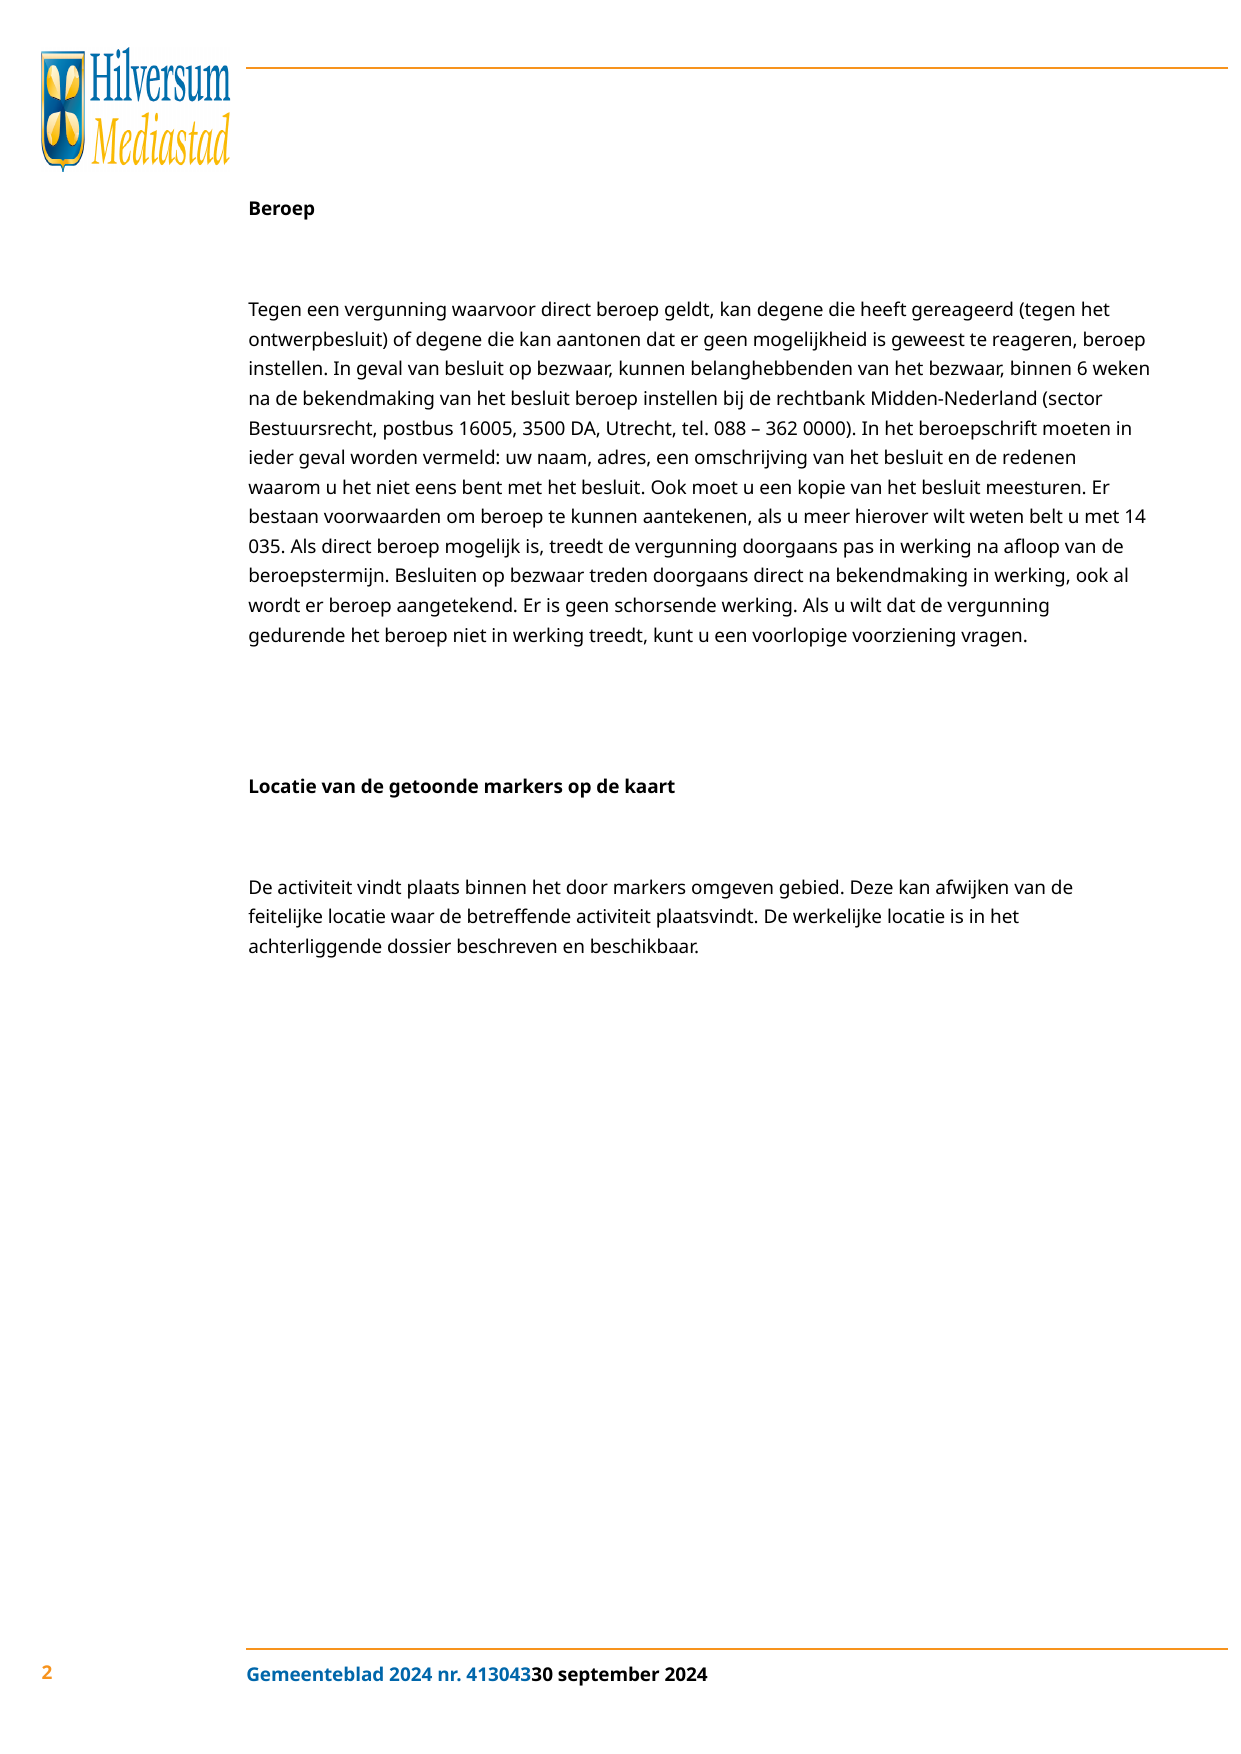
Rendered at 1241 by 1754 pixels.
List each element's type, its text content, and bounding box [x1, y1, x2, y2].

text Locatie van de getoonde markers op de kaart [248, 773, 1152, 799]
text Tegen een vergunning waarvoor direct beroep geldt, kan degene die heeft gereageerd (tegen het ontwerpbesluit) of degene die kan aantonen dat er geen mogelijkheid is geweest te reageren, beroep instellen. In geval van besluit op bezwaar, kunnen belanghebbenden van het bezwaar, binnen 6 weken na de bekendmaking van het besluit beroep instellen bij de rechtbank Midden-Nederland (sector Bestuursrecht, postbus 16005, 3500 DA, Utrecht, tel. 088 – 362 0000). In het beroepschrift moeten in ieder geval worden vermeld: uw naam, adres, een omschrijving van het besluit en de redenen waarom u het niet eens bent met het besluit. Ook moet u een kopie van het besluit meesturen. Er bestaan voorwaarden om beroep te kunnen aantekenen, als u meer hierover wilt weten belt u met 14 035. Als direct beroep mogelijk is, treedt de vergunning doorgaans pas in werking na afloop van de beroepstermijn. Besluiten op bezwaar treden doorgaans direct na bekendmaking in werking, ook al wordt er beroep aangetekend. Er is geen schorsende werking. Als u wilt dat de vergunning gedurende het beroep niet in werking treedt, kunt u een voorlopige voorziening vragen. [248, 296, 1152, 648]
text De activiteit vindt plaats binnen het door markers omgeven gebied. Deze kan afwijken van de feitelijke locatie waar de betreffende activiteit plaatsvindt. De werkelijke locatie is in het achterliggende dossier beschreven en beschikbaar. [248, 874, 1152, 959]
picture [41, 47, 231, 172]
text Beroep [248, 196, 1152, 221]
